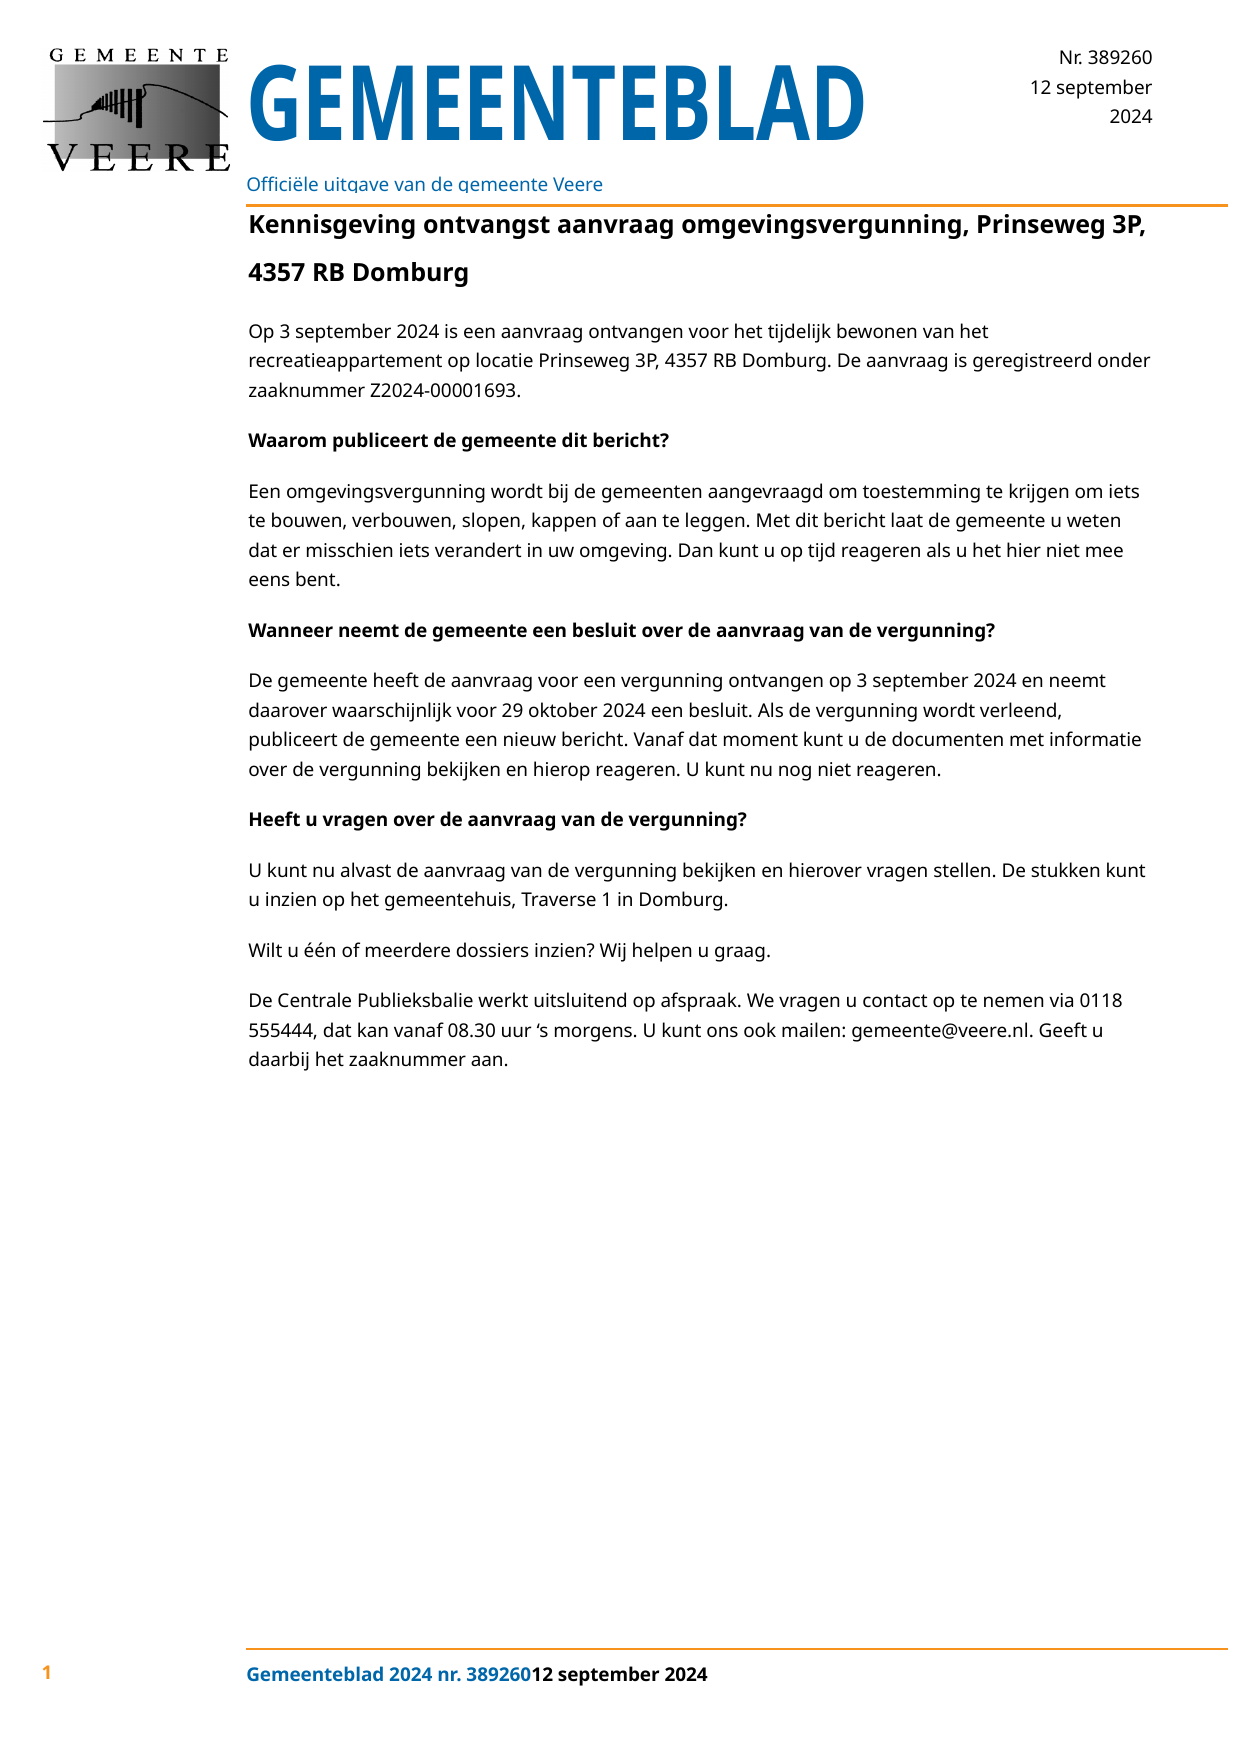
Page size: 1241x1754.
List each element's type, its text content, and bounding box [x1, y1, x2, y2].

text Kennisgeving ontvangst aanvraag omgevingsvergunning, Prinseweg 3P, 4357 RB Domburg [248, 207, 1152, 288]
picture [41, 47, 231, 172]
text Wanneer neemt de gemeente een besluit over de aanvraag van de vergunning? [248, 617, 1152, 643]
text Waarom publiceert de gemeente dit bericht? [248, 427, 1152, 453]
text Een omgevingsvergunning wordt bij de gemeenten aangevraagd om toestemming te krijgen om iets te bouwen, verbouwen, slopen, kappen of aan te leggen. Met dit bericht laat de gemeente u weten dat er misschien iets verandert in uw omgeving. Dan kunt u op tijd reageren als u het hier niet mee eens bent. [248, 478, 1152, 592]
text De gemeente heeft de aanvraag voor een vergunning ontvangen op 3 september 2024 en neemt daarover waarschijnlijk voor 29 oktober 2024 een besluit. Als de vergunning wordt verleend, publiceert de gemeente een nieuw bericht. Vanaf dat moment kunt u de documenten met informatie over de vergunning bekijken en hierop reageren. U kunt nu nog niet reageren. [248, 667, 1152, 782]
text U kunt nu alvast de aanvraag van de vergunning bekijken en hierover vragen stellen. De stukken kunt u inzien op het gemeentehuis, Traverse 1 in Domburg. [248, 857, 1152, 912]
text De Centrale Publieksbalie werkt uitsluitend op afspraak. We vragen u contact op te nemen via 0118 555444, dat kan vanaf 08.30 uur ‘s morgens. U kunt ons ook mailen: gemeente@veere.nl. Geeft u daarbij het zaaknummer aan. [248, 987, 1152, 1072]
text Heeft u vragen over de aanvraag van de vergunning? [248, 807, 1152, 832]
text Wilt u één of meerdere dossiers inzien? Wij helpen u graag. [248, 937, 1152, 963]
text Op 3 september 2024 is een aanvraag ontvangen voor het tijdelijk bewonen van het recreatieappartement op locatie Prinseweg 3P, 4357 RB Domburg. De aanvraag is geregistreerd onder zaaknummer Z2024-00001693. [248, 318, 1152, 403]
